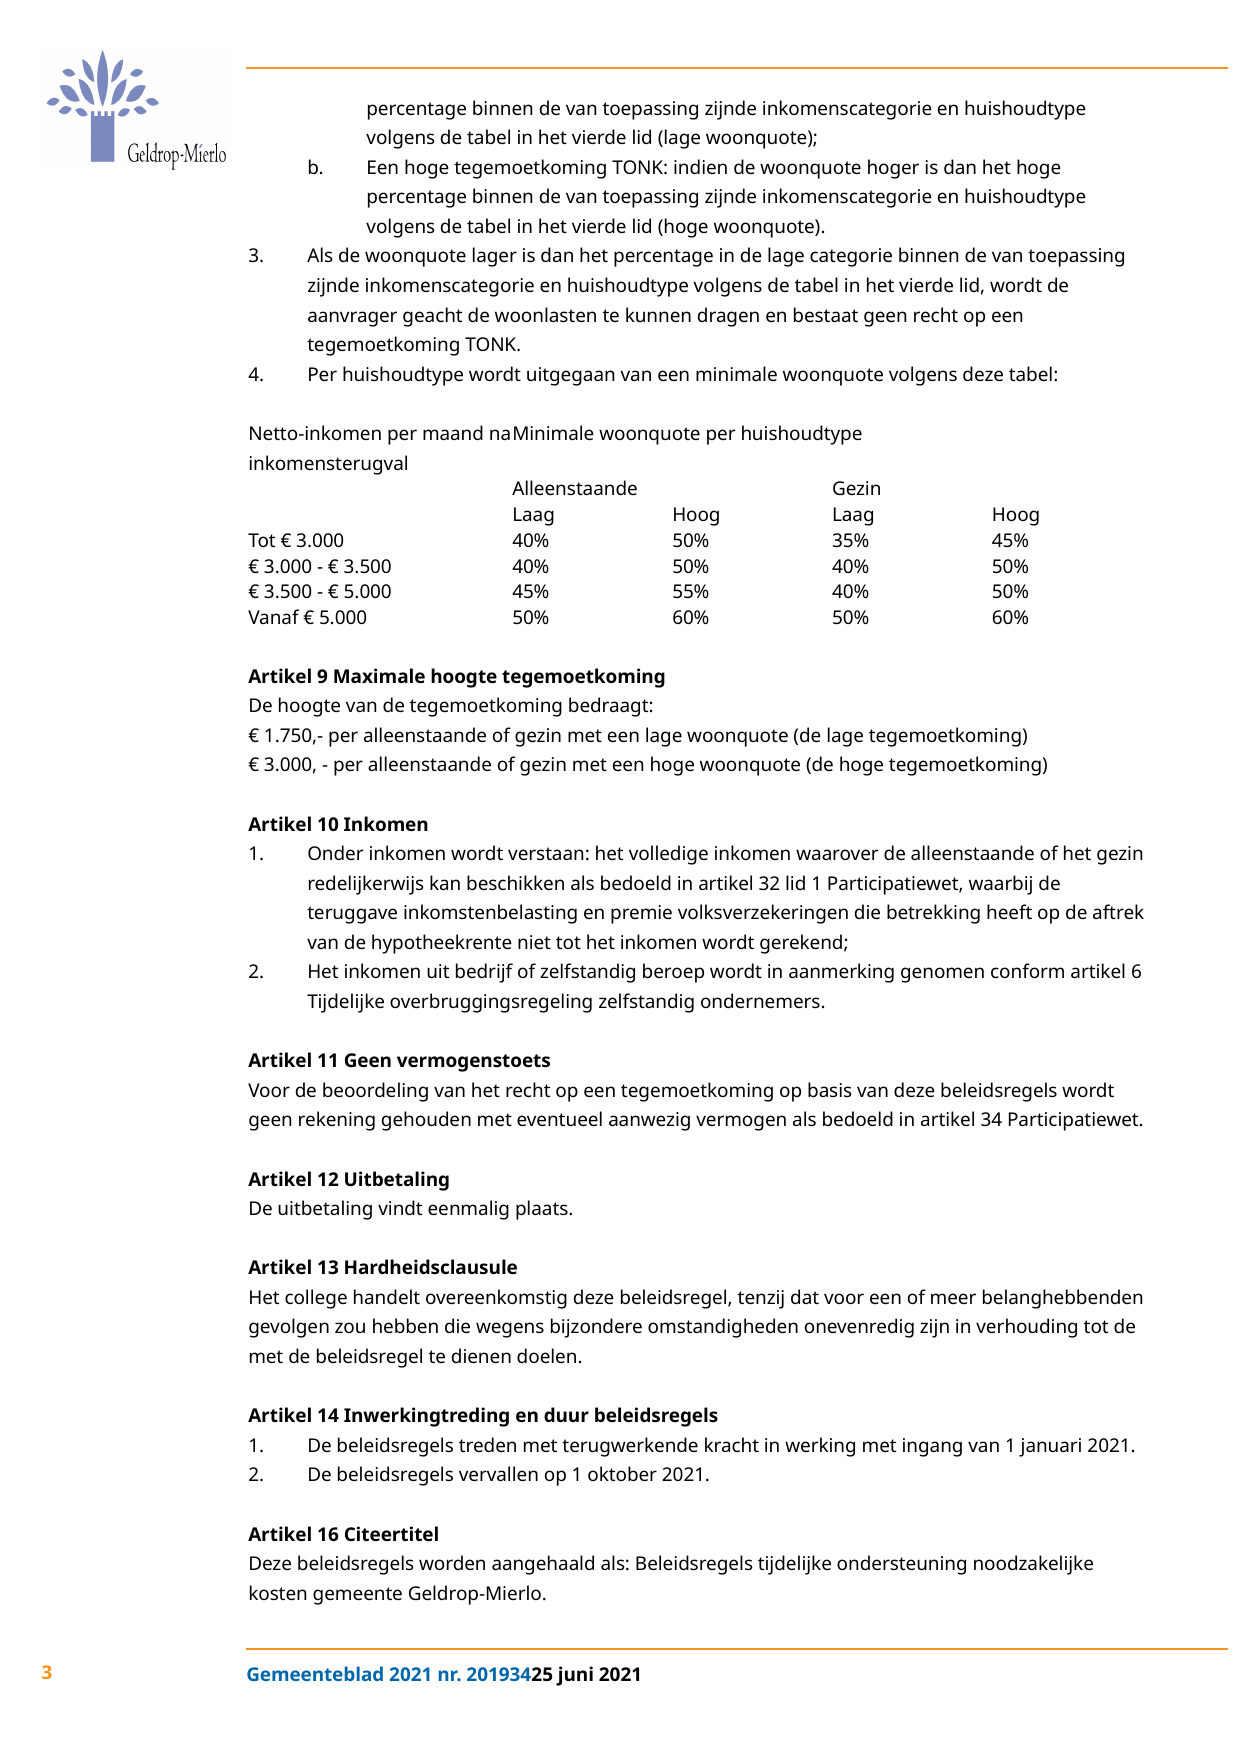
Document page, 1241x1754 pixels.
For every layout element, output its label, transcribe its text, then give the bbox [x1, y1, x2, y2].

text Voor de beoordeling van het recht op een tegemoetkoming op basis van deze beleidsregels wordt geen rekening gehouden met eventueel aanwezig vermogen als bedoeld in artikel 34 Participatiewet. [248, 1077, 1152, 1132]
list Per huishoudtype wordt uitgegaan van een minimale woonquote volgens deze tabel: [248, 361, 1152, 387]
table_cell Hoog [992, 501, 1152, 527]
list De beleidsregels vervallen op 1 oktober 2021. [248, 1462, 1152, 1487]
table_cell 40% [512, 553, 672, 578]
table_cell 45% [992, 527, 1152, 553]
table_cell [248, 476, 512, 501]
table_cell Laag [512, 501, 672, 527]
table_cell € 3.000 - € 3.500 [248, 553, 512, 578]
text Het college handelt overeenkomstig deze beleidsregel, tenzij dat voor een of meer belanghebbenden gevolgen zou hebben die wegens bijzondere omstandigheden onevenredig zijn in verhouding tot de met de beleidsregel te dienen doelen. [248, 1284, 1152, 1369]
list Onder inkomen wordt verstaan: het volledige inkomen waarover de alleenstaande of het gezin redelijkerwijs kan beschikken als bedoeld in artikel 32 lid 1 Participatiewet, waarbij de teruggave inkomstenbelasting en premie volksverzekeringen die betrekking heeft op de aftrek van de hypotheekrente niet tot het inkomen wordt gerekend; [248, 840, 1152, 955]
table_cell [248, 501, 512, 527]
text De uitbetaling vindt eenmalig plaats. [248, 1195, 1152, 1221]
list Een hoge tegemoetkoming TONK: indien de woonquote hoger is dan het hoge percentage binnen de van toepassing zijnde inkomenscategorie en huishoudtype volgens de tabel in het vierde lid (hoge woonquote). [307, 154, 1152, 239]
list Het inkomen uit bedrijf of zelfstandig beroep wordt in aanmerking genomen conform artikel 6 Tijdelijke overbruggingsregeling zelfstandig ondernemers. [248, 959, 1152, 1014]
text € 1.750,- per alleenstaande of gezin met een lage woonquote (de lage tegemoetkoming) [248, 722, 1152, 748]
table_cell € 3.500 - € 5.000 [248, 579, 512, 604]
picture [41, 47, 231, 172]
list percentage binnen de van toepassing zijnde inkomenscategorie en huishoudtype volgens de tabel in het vierde lid (lage woonquote); [307, 95, 1152, 150]
table_cell 40% [512, 527, 672, 553]
table_cell Vanaf € 5.000 [248, 604, 512, 630]
text Artikel 13 Hardheidsclausule [248, 1254, 1152, 1280]
text Artikel 16 Citeertitel [248, 1521, 1152, 1546]
table_cell 50% [992, 553, 1152, 578]
table_cell Laag [832, 501, 992, 527]
table_cell 50% [672, 553, 832, 578]
table_cell 50% [992, 579, 1152, 604]
table_cell 60% [672, 604, 832, 630]
table_cell 60% [992, 604, 1152, 630]
list De beleidsregels treden met terugwerkende kracht in werking met ingang van 1 januari 2021. [248, 1432, 1152, 1458]
text Artikel 9 Maximale hoogte tegemoetkoming [248, 663, 1152, 688]
table_cell Tot € 3.000 [248, 527, 512, 553]
table_header Minimale woonquote per huishoudtype [512, 420, 1152, 476]
table_cell Gezin [832, 476, 1152, 501]
text Deze beleidsregels worden aangehaald als: Beleidsregels tijdelijke ondersteuning noodzakelijke kosten gemeente Geldrop-Mierlo. [248, 1550, 1152, 1606]
text Artikel 11 Geen vermogenstoets [248, 1047, 1152, 1073]
table_cell Alleenstaande [512, 476, 832, 501]
text Artikel 12 Uitbetaling [248, 1166, 1152, 1191]
table_cell 40% [832, 579, 992, 604]
table_cell Hoog [672, 501, 832, 527]
list Als de woonquote lager is dan het percentage in de lage categorie binnen de van toepassing zijnde inkomenscategorie en huishoudtype volgens de tabel in het vierde lid, wordt de aanvrager geacht de woonlasten te kunnen dragen en bestaat geen recht op een tegemoetkoming TONK. [248, 243, 1152, 357]
table_cell 55% [672, 579, 832, 604]
table_cell 45% [512, 579, 672, 604]
text De hoogte van de tegemoetkoming bedraagt: [248, 692, 1152, 718]
text Artikel 14 Inwerkingtreding en duur beleidsregels [248, 1402, 1152, 1428]
table_cell 50% [832, 604, 992, 630]
table_cell 50% [512, 604, 672, 630]
table_cell 40% [832, 553, 992, 578]
text € 3.000, - per alleenstaande of gezin met een hoge woonquote (de hoge tegemoetkoming) [248, 752, 1152, 777]
table_header Netto-inkomen per maand na inkomensterugval [248, 420, 512, 476]
table_cell 50% [672, 527, 832, 553]
table_cell 35% [832, 527, 992, 553]
text Artikel 10 Inkomen [248, 811, 1152, 836]
